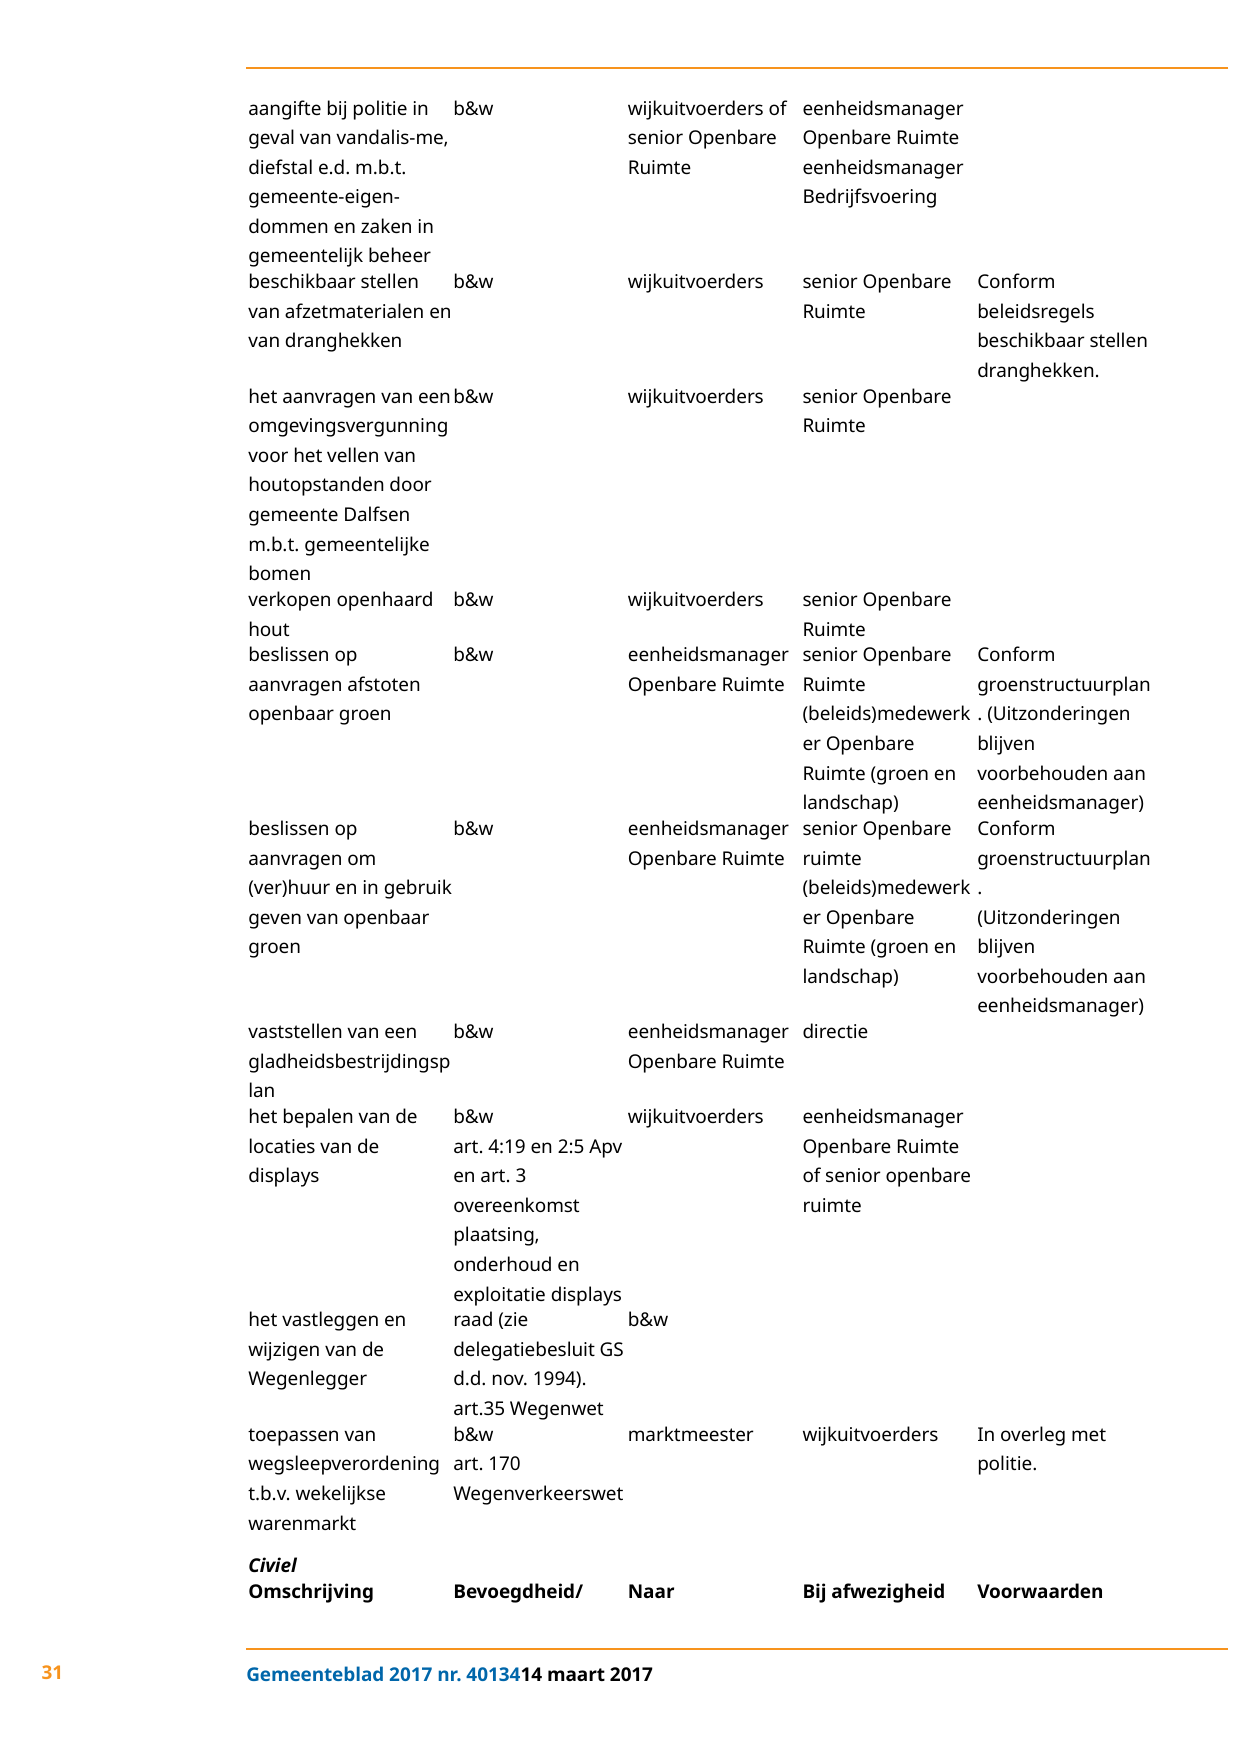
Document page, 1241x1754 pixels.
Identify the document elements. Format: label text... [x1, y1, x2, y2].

table_cell In overleg met politie. [977, 1421, 1152, 1535]
table_cell [977, 1018, 1152, 1103]
table_cell wijkuitvoerders [628, 269, 802, 383]
table_cell b&w [453, 269, 628, 383]
table_cell eenheidsmanager Openbare Ruimte [628, 815, 802, 1018]
table_cell marktmeester [628, 1421, 802, 1535]
table_header Voorwaarden [977, 1578, 1152, 1604]
picture [41, 47, 231, 172]
table_cell het vastleggen en wijzigen van de Wegenlegger [248, 1306, 453, 1421]
table_cell b&w art. 4:19 en 2:5 Apv en art. 3 overeenkomst plaatsing, onderhoud en exploitatie displays [453, 1103, 628, 1306]
table_cell toepassen van wegsleepverordening t.b.v. wekelijkse warenmarkt [248, 1421, 453, 1535]
table_cell senior Openbare Ruimte [802, 269, 977, 383]
table_cell wijkuitvoerders [628, 586, 802, 641]
table_cell Conform groenstructuurplan. (Uitzonderingen blijven voorbehouden aan eenheidsmanager) [977, 641, 1152, 815]
table_cell b&w [453, 586, 628, 641]
table_cell [977, 383, 1152, 586]
table_cell het bepalen van de locaties van de displays [248, 1103, 453, 1306]
table_cell [977, 95, 1152, 268]
table_cell directie [802, 1018, 977, 1103]
table_cell b&w [628, 1306, 802, 1421]
table_cell eenheidsmanager Openbare Ruimte eenheidsmanager Bedrijfsvoering [802, 95, 977, 268]
table_cell senior Openbare Ruimte [802, 586, 977, 641]
table_cell [977, 1103, 1152, 1306]
table_header Naar [628, 1578, 802, 1604]
table_cell eenheidsmanager Openbare Ruimte [628, 1018, 802, 1103]
table_cell [977, 586, 1152, 641]
table_cell eenheidsmanager Openbare Ruimte of senior openbare ruimte [802, 1103, 977, 1306]
table_cell senior Openbare Ruimte (beleids)medewerker Openbare Ruimte (groen en landschap) [802, 641, 977, 815]
table_cell b&w [453, 641, 628, 815]
table_cell senior Openbare ruimte (beleids)medewerker Openbare Ruimte (groen en landschap) [802, 815, 977, 1018]
table_cell b&w [453, 815, 628, 1018]
text Civiel [248, 1552, 1152, 1578]
table_cell wijkuitvoerders [628, 1103, 802, 1306]
table_cell b&w art. 170 Wegenverkeerswet [453, 1421, 628, 1535]
table_cell raad (zie delegatiebesluit GS d.d. nov. 1994). art.35 Wegenwet [453, 1306, 628, 1421]
table_cell [977, 1306, 1152, 1421]
table_cell wijkuitvoerders of senior Openbare Ruimte [628, 95, 802, 268]
table_cell wijkuitvoerders [802, 1421, 977, 1535]
table_cell Conform groenstructuurplan. (Uitzonderingen blijven voorbehouden aan eenheidsmanager) [977, 815, 1152, 1018]
table_cell senior Openbare Ruimte [802, 383, 977, 586]
table_cell aangifte bij politie in geval van vandalis-me, diefstal e.d. m.b.t. gemeente-eigen-dommen en zaken in gemeentelijk beheer [248, 95, 453, 268]
table_cell vaststellen van een gladheidsbestrijdingsplan [248, 1018, 453, 1103]
table_header Bevoegdheid/ [453, 1578, 628, 1604]
table_cell b&w [453, 1018, 628, 1103]
table_cell b&w [453, 383, 628, 586]
table_cell b&w [453, 95, 628, 268]
table_header Bij afwezigheid [802, 1578, 977, 1604]
table_cell beslissen op aanvragen om (ver)huur en in gebruik geven van openbaar groen [248, 815, 453, 1018]
table_cell eenheidsmanager Openbare Ruimte [628, 641, 802, 815]
table_cell het aanvragen van een omgevingsvergunning voor het vellen van houtopstanden door gemeente Dalfsen m.b.t. gemeentelijke bomen [248, 383, 453, 586]
table_cell verkopen openhaard hout [248, 586, 453, 641]
table_cell beslissen op aanvragen afstoten openbaar groen [248, 641, 453, 815]
table_cell beschikbaar stellen van afzetmaterialen en van dranghekken [248, 269, 453, 383]
table_cell wijkuitvoerders [628, 383, 802, 586]
table_cell [802, 1306, 977, 1421]
table_header Omschrijving [248, 1578, 453, 1604]
table_cell Conform beleidsregels beschikbaar stellen dranghekken. [977, 269, 1152, 383]
